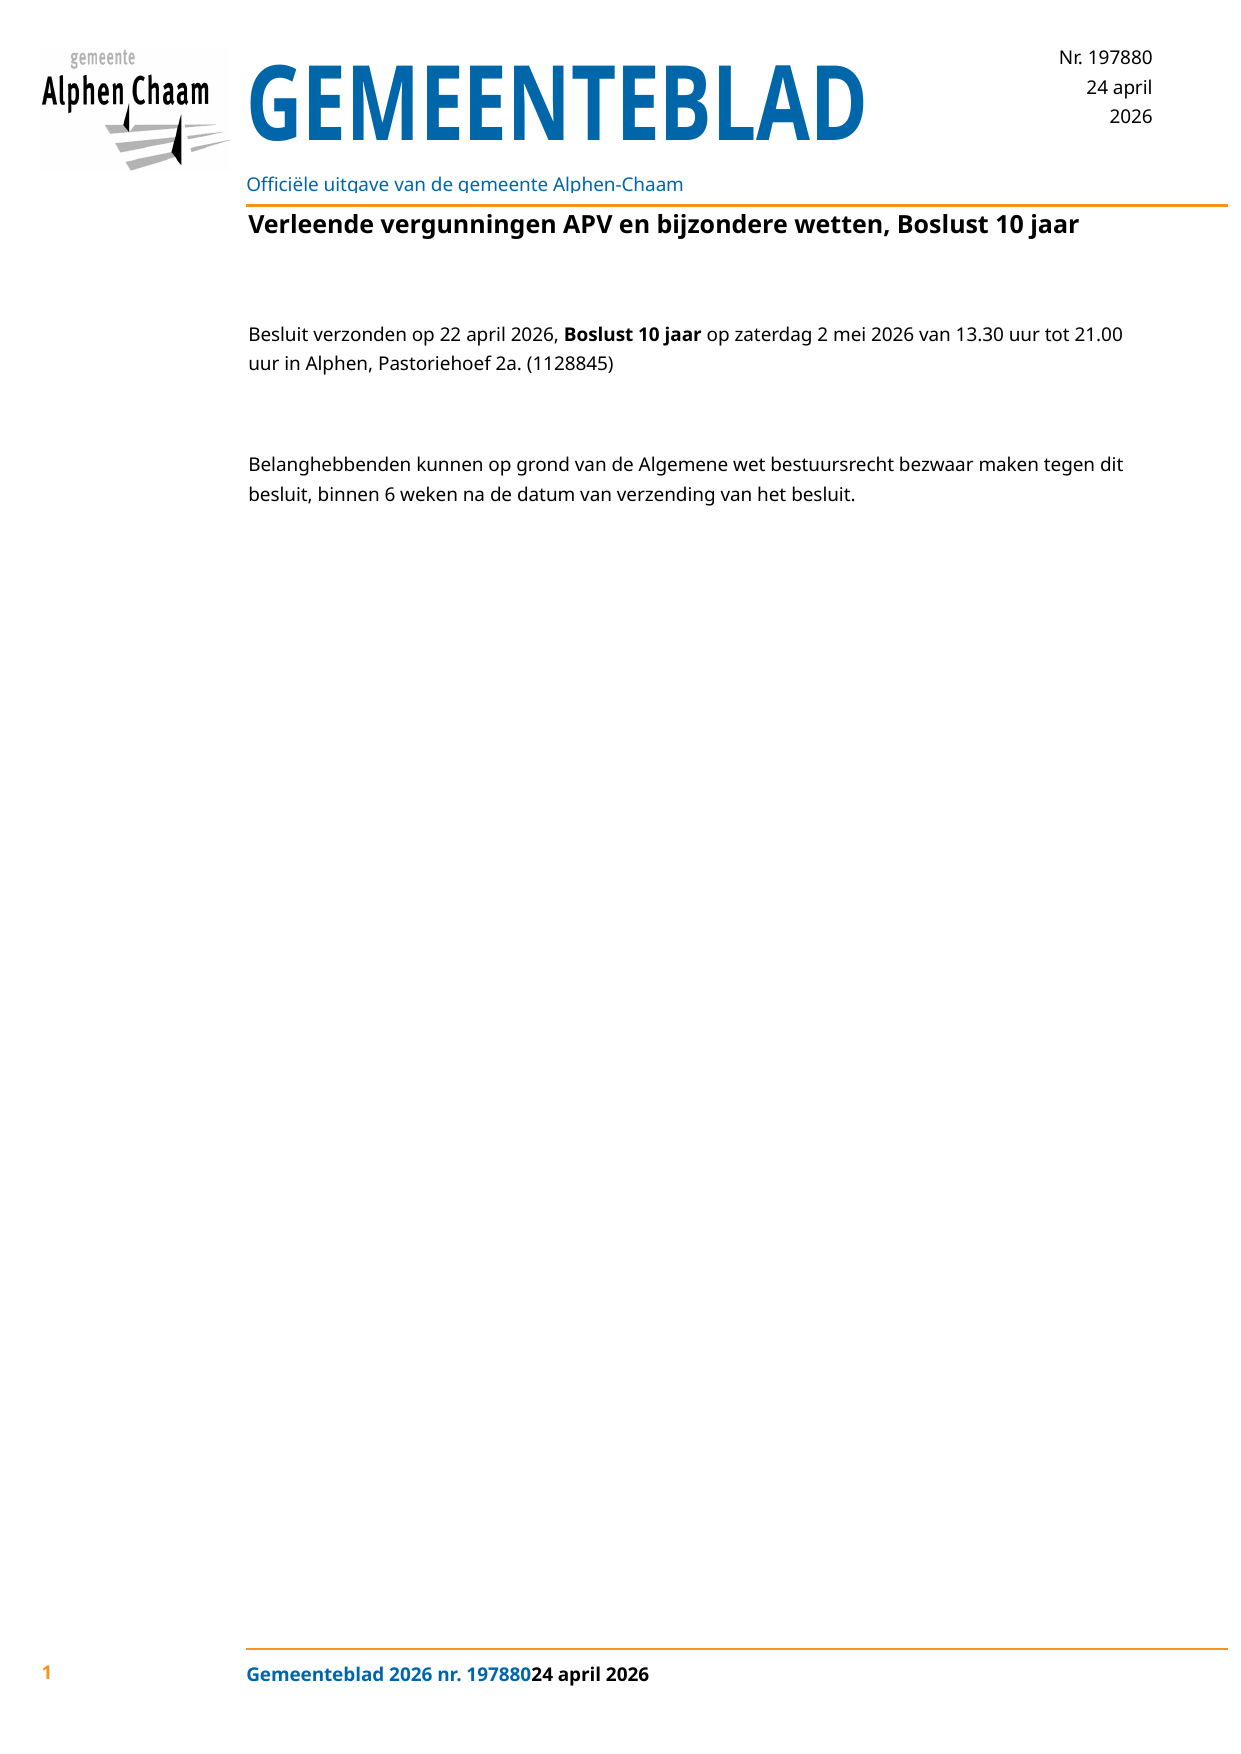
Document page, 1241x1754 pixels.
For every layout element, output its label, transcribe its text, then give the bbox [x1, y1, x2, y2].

text Verleende vergunningen APV en bijzondere wetten, Boslust 10 jaar [248, 207, 1152, 241]
text Besluit verzonden op 22 april 2026, Boslust 10 jaar op zaterdag 2 mei 2026 van 13.30 uur tot 21.00 uur in Alphen, Pastoriehoef 2a. (1128845) [248, 321, 1152, 376]
text Belanghebbenden kunnen op grond van de Algemene wet bestuursrecht bezwaar maken tegen dit besluit, binnen 6 weken na de datum van verzending van het besluit. [248, 451, 1152, 506]
picture [41, 47, 231, 172]
